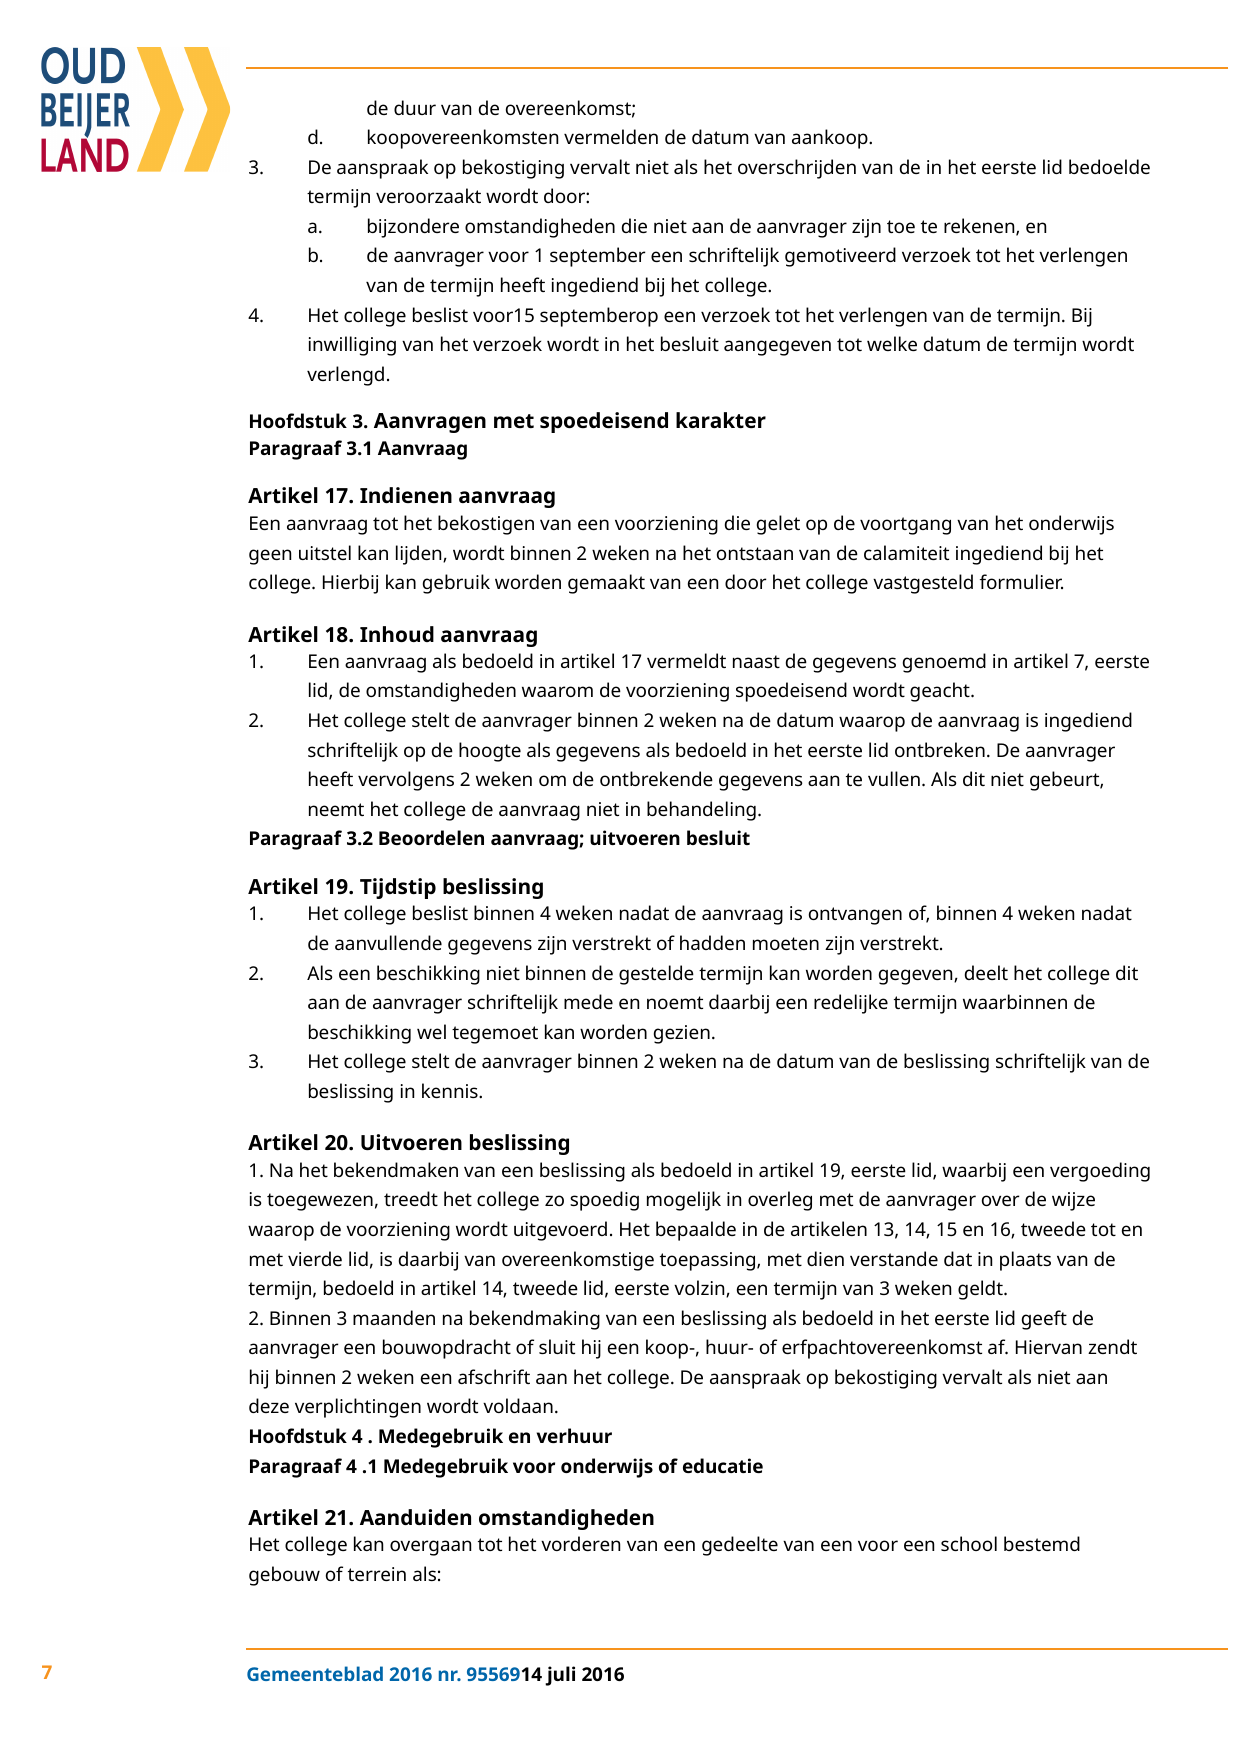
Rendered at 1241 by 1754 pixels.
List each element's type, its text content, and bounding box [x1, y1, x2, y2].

list Het college stelt de aanvrager binnen 2 weken na de datum van de beslissing schriftelijk van de beslissing in kennis. [248, 1048, 1152, 1104]
text Paragraaf 3.1 Aanvraag [248, 435, 1152, 461]
list De aanspraak op bekostiging vervalt niet als het overschrijden van de in het eerste lid bedoelde termijn veroorzaakt wordt door: [248, 154, 1152, 209]
list Het college stelt de aanvrager binnen 2 weken na de datum waarop de aanvraag is ingediend schriftelijk op de hoogte als gegevens als bedoeld in het eerste lid ontbreken. De aanvrager heeft vervolgens 2 weken om de ontbrekende gegevens aan te vullen. Als dit niet gebeurt, neemt het college de aanvraag niet in behandeling. [248, 707, 1152, 822]
list de aanvrager voor 1 september een schriftelijk gemotiveerd verzoek tot het verlengen van de termijn heeft ingediend bij het college. [307, 243, 1152, 298]
list Het college beslist voor15 septemberop een verzoek tot het verlengen van de termijn. Bij inwilliging van het verzoek wordt in het besluit aangegeven tot welke datum de termijn wordt verlengd. [248, 302, 1152, 387]
text 1. Na het bekendmaken van een beslissing als bedoeld in artikel 19, eerste lid, waarbij een vergoeding is toegewezen, treedt het college zo spoedig mogelijk in overleg met de aanvrager over de wijze waarop de voorziening wordt uitgevoerd. Het bepaalde in de artikelen 13, 14, 15 en 16, tweede tot en met vierde lid, is daarbij van overeenkomstige toepassing, met dien verstande dat in plaats van de termijn, bedoeld in artikel 14, tweede lid, eerste volzin, een termijn van 3 weken geldt. [248, 1157, 1152, 1301]
text Artikel 17. Indienen aanvraag [248, 482, 1152, 510]
text Het college kan overgaan tot het vorderen van een gedeelte van een voor een school bestemd gebouw of terrein als: [248, 1532, 1152, 1587]
text Hoofdstuk 4 . Medegebruik en verhuur [248, 1423, 1152, 1449]
text Paragraaf 3.2 Beoordelen aanvraag; uitvoeren besluit [248, 826, 1152, 851]
text Een aanvraag tot het bekostigen van een voorziening die gelet op de voortgang van het onderwijs geen uitstel kan lijden, wordt binnen 2 weken na het ontstaan van de calamiteit ingediend bij het college. Hierbij kan gebruik worden gemaakt van een door het college vastgesteld formulier. [248, 510, 1152, 595]
list de duur van de overeenkomst; [307, 95, 1152, 121]
text Hoofdstuk 3. Aanvragen met spoedeisend karakter [248, 407, 1152, 435]
list Een aanvraag als bedoeld in artikel 17 vermeldt naast de gegevens genoemd in artikel 7, eerste lid, de omstandigheden waarom de voorziening spoedeisend wordt geacht. [248, 648, 1152, 703]
list bijzondere omstandigheden die niet aan de aanvrager zijn toe te rekenen, en [307, 213, 1152, 239]
list koopovereenkomsten vermelden de datum van aankoop. [307, 124, 1152, 150]
text Artikel 18. Inhoud aanvraag [248, 620, 1152, 648]
list Het college beslist binnen 4 weken nadat de aanvraag is ontvangen of, binnen 4 weken nadat de aanvullende gegevens zijn verstrekt of hadden moeten zijn verstrekt. [248, 901, 1152, 956]
text 2. Binnen 3 maanden na bekendmaking van een beslissing als bedoeld in het eerste lid geeft de aanvrager een bouwopdracht of sluit hij een koop-, huur- of erfpachtovereenkomst af. Hiervan zendt hij binnen 2 weken een afschrift aan het college. De aanspraak op bekostiging vervalt als niet aan deze verplichtingen wordt voldaan. [248, 1305, 1152, 1419]
text Artikel 21. Aanduiden omstandigheden [248, 1503, 1152, 1532]
text Artikel 19. Tijdstip beslissing [248, 872, 1152, 901]
picture [41, 47, 231, 172]
list Als een beschikking niet binnen de gestelde termijn kan worden gegeven, deelt het college dit aan de aanvrager schriftelijk mede en noemt daarbij een redelijke termijn waarbinnen de beschikking wel tegemoet kan worden gezien. [248, 960, 1152, 1045]
text Artikel 20. Uitvoeren beslissing [248, 1128, 1152, 1157]
text Paragraaf 4 .1 Medegebruik voor onderwijs of educatie [248, 1453, 1152, 1478]
